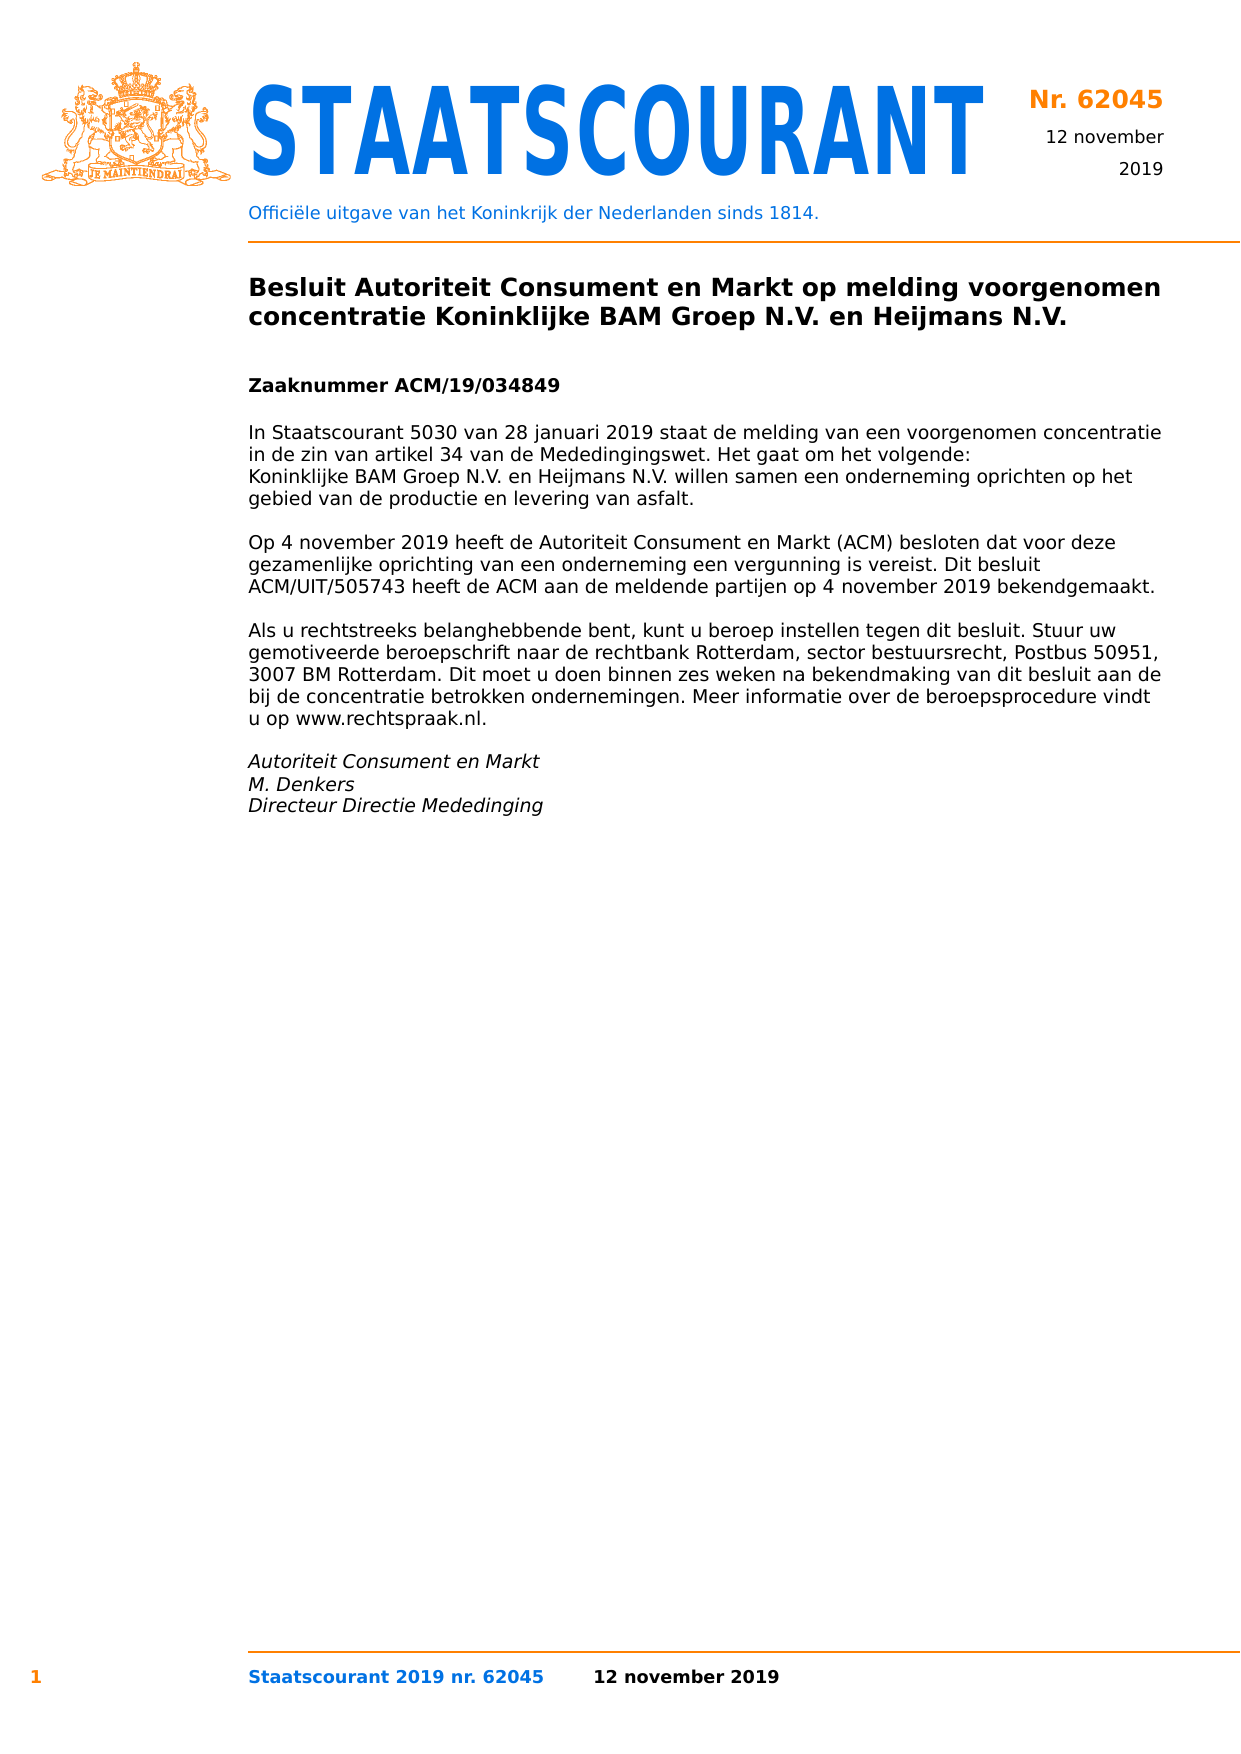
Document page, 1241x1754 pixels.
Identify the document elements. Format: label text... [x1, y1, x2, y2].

subtitle Zaaknummer ACM/19/034849 [248, 375, 1163, 397]
table_header Nr. 62045 [998, 62, 1240, 121]
table_header [25, 62, 248, 241]
table_cell 2019 [998, 153, 1240, 203]
text Koninklijke BAM Groep N.V. en Heijmans N.V. willen samen een onderneming oprichten op het gebied van de productie en levering van asfalt. [248, 466, 1163, 510]
table_cell Officiële uitgave van het Koninkrijk der Nederlanden sinds 1814. [248, 203, 1240, 241]
subtitle Besluit Autoriteit Consument en Markt op melding voorgenomen concentratie Koninklijke BAM Groep N.V. en Heijmans N.V. [248, 273, 1163, 331]
text In Staatscourant 5030 van 28 januari 2019 staat de melding van een voorgenomen concentratie in de zin van artikel 34 van de Mededingingswet. Het gaat om het volgende: [248, 422, 1163, 466]
table_cell 12 november [998, 121, 1240, 153]
text Op 4 november 2019 heeft de Autoriteit Consument en Markt (ACM) besloten dat voor deze gezamenlijke oprichting van een onderneming een vergunning is vereist. Dit besluit ACM/UIT/505743 heeft de ACM aan de meldende partijen op 4 november 2019 bekendgemaakt. [248, 532, 1163, 598]
picture [41, 62, 231, 186]
text Als u rechtstreeks belanghebbende bent, kunt u beroep instellen tegen dit besluit. Stuur uw gemotiveerde beroepschrift naar de rechtbank Rotterdam, sector bestuursrecht, Postbus 50951, 3007 BM Rotterdam. Dit moet u doen binnen zes weken na bekendmaking van dit besluit aan de bij de concentratie betrokken ondernemingen. Meer informatie over de beroepsprocedure vindt u op www.rechtspraak.nl. [248, 620, 1163, 729]
text Autoriteit Consument en Markt M. Denkers Directeur Directie Mededinging [248, 751, 1163, 817]
table_header STAATSCOURANT [248, 62, 998, 203]
